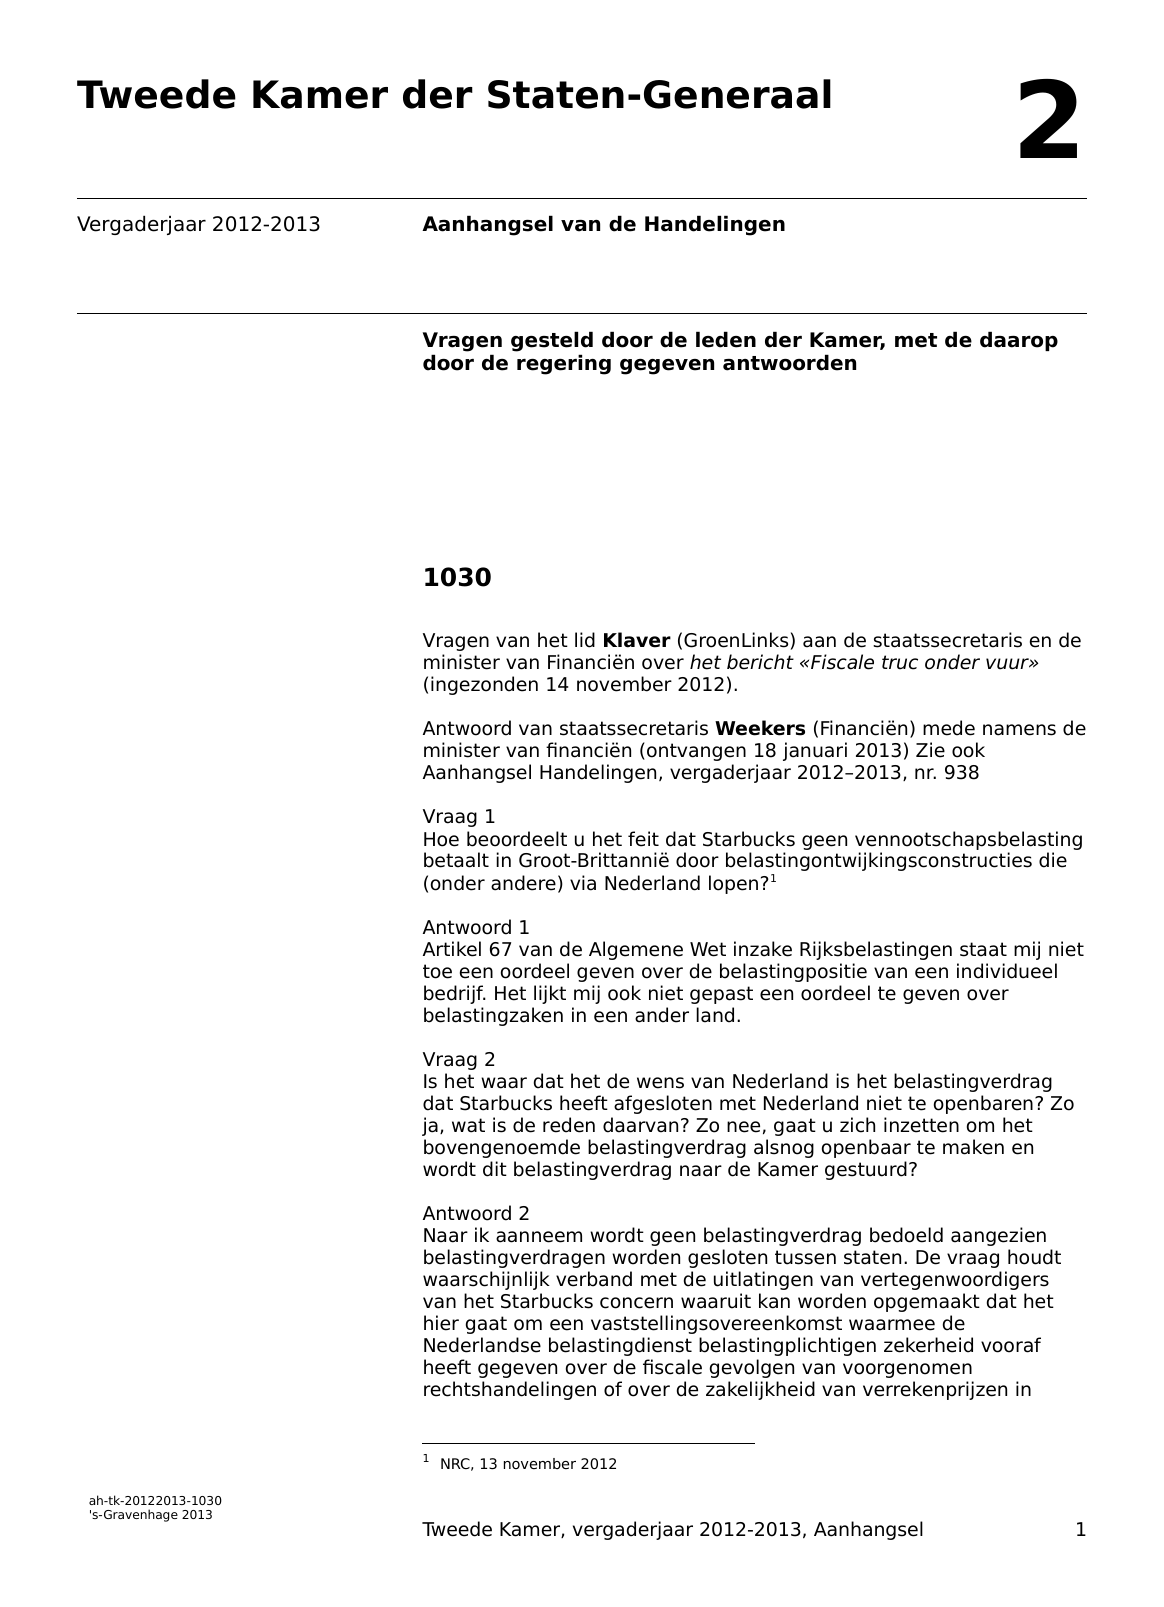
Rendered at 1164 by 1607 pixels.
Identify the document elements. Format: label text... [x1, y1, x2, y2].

text ah-tk-20122013-1030 [88, 1494, 323, 1508]
text Naar ik aanneem wordt geen belastingverdrag bedoeld aangezien belastingverdragen worden gesloten tussen staten. De vraag houdt waarschijnlijk verband met de uitlatingen van vertegenwoordigers van het Starbucks concern waaruit kan worden opgemaakt dat het hier gaat om een vaststellingsovereenkomst waarmee de Nederlandse belastingdienst belastingplichtigen zekerheid vooraf heeft gegeven over de fiscale gevolgen van voorgenomen rechtshandelingen of over de zakelijkheid van verrekenprijzen in [422, 1225, 1087, 1401]
table_cell Aanhangsel van de Handelingen [422, 199, 1087, 313]
text Artikel 67 van de Algemene Wet inzake Rijksbelastingen staat mij niet toe een oordeel geven over de belastingpositie van een individueel bedrijf. Het lijkt mij ook niet gepast een oordeel te geven over belastingzaken in een ander land. [422, 938, 1087, 1026]
table_header Tweede Kamer der Staten-Generaal [77, 59, 886, 198]
table_cell Vragen gesteld door de leden der Kamer, met de daarop door de regering gegeven antwoorden [422, 314, 1087, 375]
text Vraag 2 [422, 1049, 1087, 1071]
table_header 2 [886, 59, 1087, 198]
text 's-Gravenhage 2013 [88, 1508, 323, 1522]
text Vragen van het lid Klaver (GroenLinks) aan de staatssecretaris en de minister van Financiën over het bericht «Fiscale truc onder vuur» (ingezonden 14 november 2012). [422, 630, 1087, 696]
text Antwoord van staatssecretaris Weekers (Financiën) mede namens de minister van financiën (ontvangen 18 januari 2013) Zie ook Aanhangsel Handelingen, vergaderjaar 2012–2013, nr. 938 [422, 718, 1087, 784]
text Vraag 1 [422, 806, 1087, 828]
text 1030 [422, 563, 1087, 592]
text Antwoord 2 [422, 1203, 1087, 1225]
text NRC, 13 november 2012 [422, 1452, 1087, 1474]
table_cell Vergaderjaar 2012-2013 [77, 199, 422, 313]
text Hoe beoordeelt u het feit dat Starbucks geen vennootschapsbelasting betaalt in Groot-Brittannië door belastingontwijkingsconstructies die (onder andere) via Nederland lopen? [422, 828, 1087, 894]
text Antwoord 1 [422, 917, 1087, 938]
table_cell [77, 314, 422, 375]
text Is het waar dat het de wens van Nederland is het belastingverdrag dat Starbucks heeft afgesloten met Nederland niet te openbaren? Zo ja, wat is de reden daarvan? Zo nee, gaat u zich inzetten om het bovengenoemde belastingverdrag alsnog openbaar te maken en wordt dit belastingverdrag naar de Kamer gestuurd? [422, 1071, 1087, 1181]
